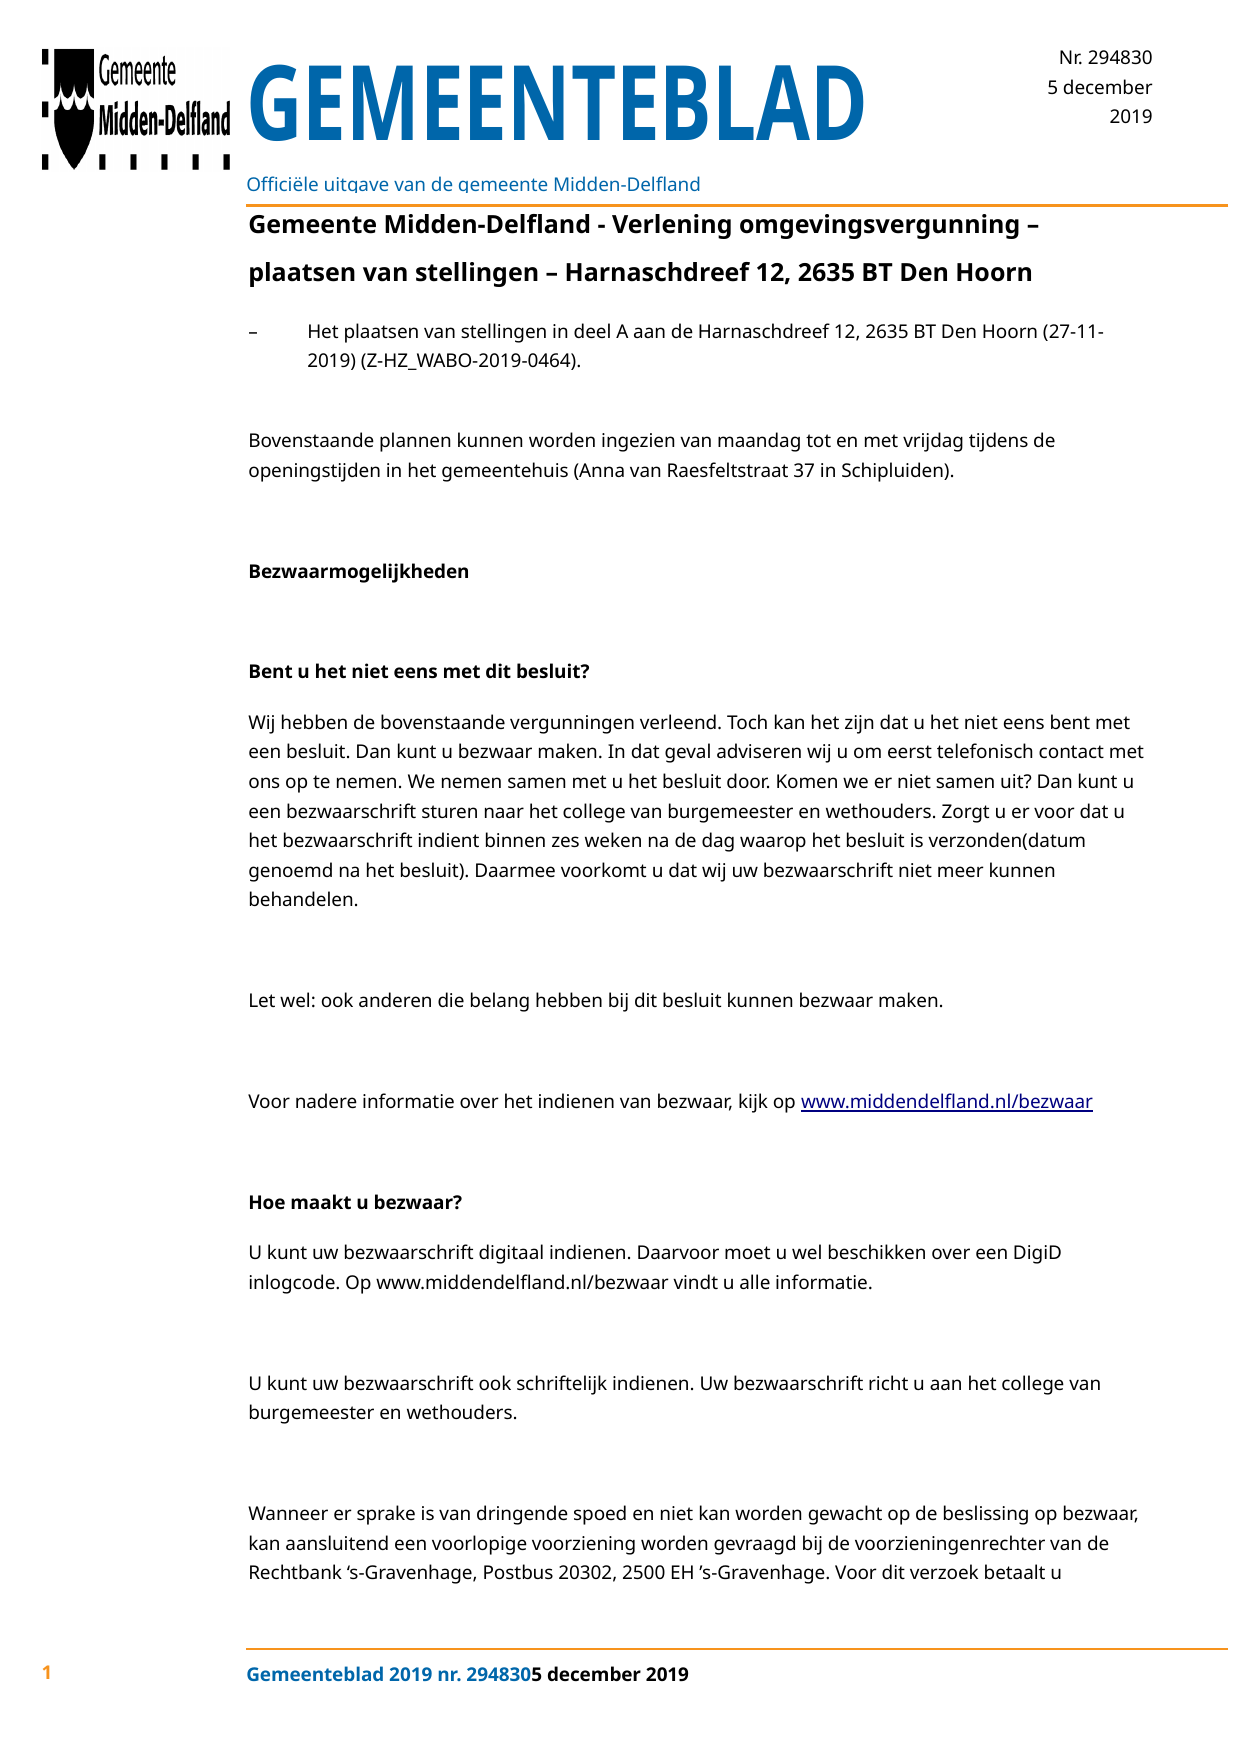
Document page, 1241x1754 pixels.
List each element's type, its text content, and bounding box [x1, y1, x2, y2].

text Bezwaarmogelijkheden [248, 558, 1152, 584]
text U kunt uw bezwaarschrift ook schriftelijk indienen. Uw bezwaarschrift richt u aan het college van burgemeester en wethouders. [248, 1370, 1152, 1425]
text Let wel: ook anderen die belang hebben bij dit besluit kunnen bezwaar maken. [248, 987, 1152, 1013]
picture [41, 47, 231, 172]
text Hoe maakt u bezwaar? [248, 1189, 1152, 1215]
text Bovenstaande plannen kunnen worden ingezien van maandag tot en met vrijdag tijdens de openingstijden in het gemeentehuis (Anna van Raesfeltstraat 37 in Schipluiden). [248, 427, 1152, 483]
text U kunt uw bezwaarschrift digitaal indienen. Daarvoor moet u wel beschikken over een DigiD inlogcode. Op www.middendelfland.nl/bezwaar vindt u alle informatie. [248, 1239, 1152, 1295]
list Het plaatsen van stellingen in deel A aan de Harnaschdreef 12, 2635 BT Den Hoorn (27-11-2019) (Z-HZ_WABO-2019-0464). [248, 318, 1152, 373]
text Gemeente Midden-Delfland - Verlening omgevingsvergunning – plaatsen van stellingen – Harnaschdreef 12, 2635 BT Den Hoorn [248, 207, 1152, 288]
text Voor nadere informatie over het indienen van bezwaar, kijk op www.middendelfland.nl/bezwaar [248, 1088, 1152, 1114]
text Wanneer er sprake is van dringende spoed en niet kan worden gewacht op de beslissing op bezwaar, kan aansluitend een voorlopige voorziening worden gevraagd bij de voorzieningenrechter van de Rechtbank ‘s-Gravenhage, Postbus 20302, 2500 EH ’s-Gravenhage. Voor dit verzoek betaalt u [248, 1500, 1152, 1585]
text Wij hebben de bovenstaande vergunningen verleend. Toch kan het zijn dat u het niet eens bent met een besluit. Dan kunt u bezwaar maken. In dat geval adviseren wij u om eerst telefonisch contact met ons op te nemen. We nemen samen met u het besluit door. Komen we er niet samen uit? Dan kunt u een bezwaarschrift sturen naar het college van burgemeester en wethouders. Zorgt u er voor dat u het bezwaarschrift indient binnen zes weken na de dag waarop het besluit is verzonden(datum genoemd na het besluit). Daarmee voorkomt u dat wij uw bezwaarschrift niet meer kunnen behandelen. [248, 709, 1152, 912]
text Bent u het niet eens met dit besluit? [248, 659, 1152, 684]
